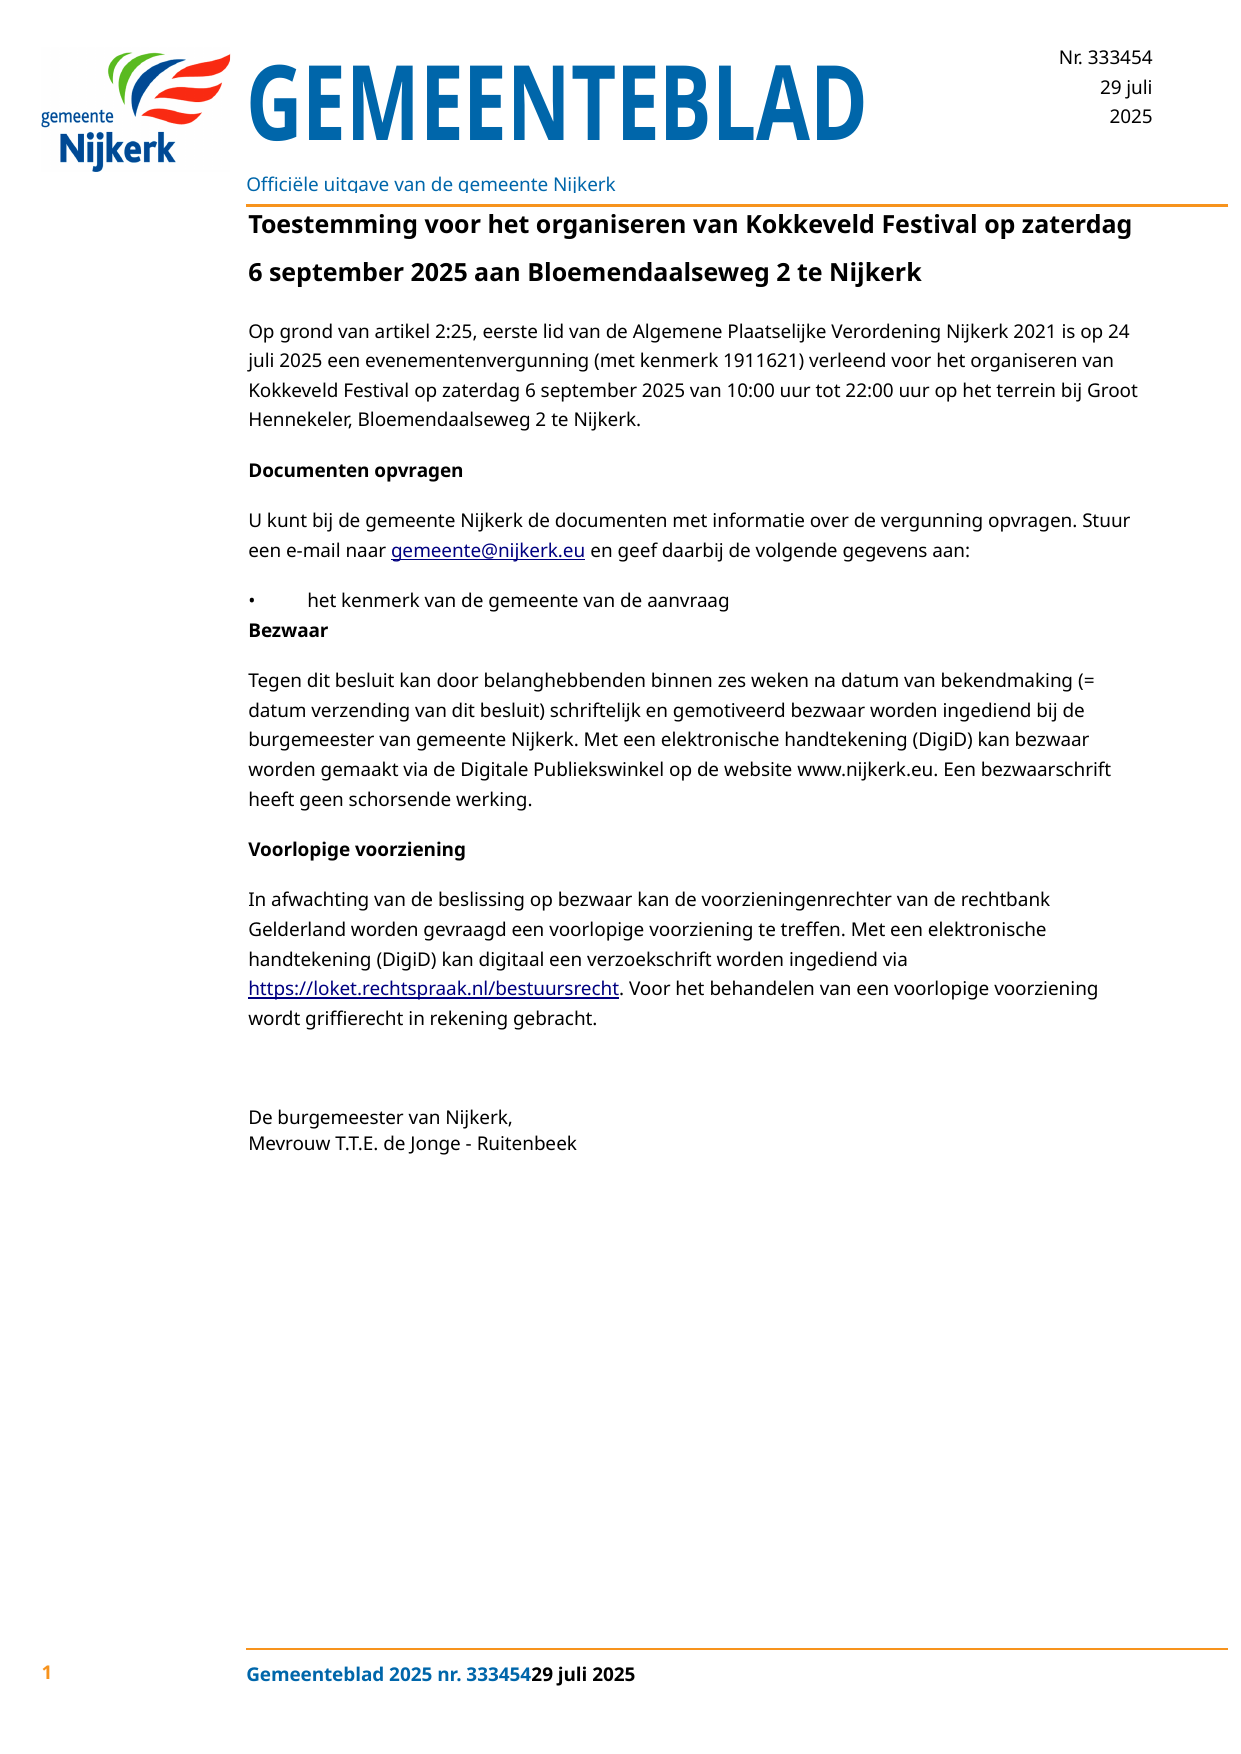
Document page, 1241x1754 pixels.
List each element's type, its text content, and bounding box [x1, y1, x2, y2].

text Op grond van artikel 2:25, eerste lid van de Algemene Plaatselijke Verordening Nijkerk 2021 is op 24 juli 2025 een evenementenvergunning (met kenmerk 1911621) verleend voor het organiseren van Kokkeveld Festival op zaterdag 6 september 2025 van 10:00 uur tot 22:00 uur op het terrein bij Groot Hennekeler, Bloemendaalseweg 2 te Nijkerk. [248, 318, 1152, 432]
text In afwachting van de beslissing op bezwaar kan de voorzieningenrechter van de rechtbank Gelderland worden gevraagd een voorlopige voorziening te treffen. Met een elektronische handtekening (DigiD) kan digitaal een verzoekschrift worden ingediend via https://loket.rechtspraak.nl/bestuursrecht. Voor het behandelen van een voorlopige voorziening wordt griffierecht in rekening gebracht. [248, 887, 1152, 1031]
text Documenten opvragen [248, 457, 1152, 483]
text Mevrouw T.T.E. de Jonge - Ruitenbeek [248, 1130, 1152, 1156]
text U kunt bij de gemeente Nijkerk de documenten met informatie over de vergunning opvragen. Stuur een e-mail naar gemeente@nijkerk.eu en geef daarbij de volgende gegevens aan: [248, 507, 1152, 563]
list het kenmerk van de gemeente van de aanvraag [248, 587, 1152, 613]
text Bezwaar [248, 617, 1152, 643]
text Toestemming voor het organiseren van Kokkeveld Festival op zaterdag 6 september 2025 aan Bloemendaalseweg 2 te Nijkerk [248, 207, 1152, 288]
text De burgemeester van Nijkerk, [248, 1104, 1152, 1130]
picture [41, 47, 231, 172]
text Tegen dit besluit kan door belanghebbenden binnen zes weken na datum van bekendmaking (= datum verzending van dit besluit) schriftelijk en gemotiveerd bezwaar worden ingediend bij de burgemeester van gemeente Nijkerk. Met een elektronische handtekening (DigiD) kan bezwaar worden gemaakt via de Digitale Publiekswinkel op de website www.nijkerk.eu. Een bezwaarschrift heeft geen schorsende werking. [248, 667, 1152, 812]
text Voorlopige voorziening [248, 836, 1152, 862]
